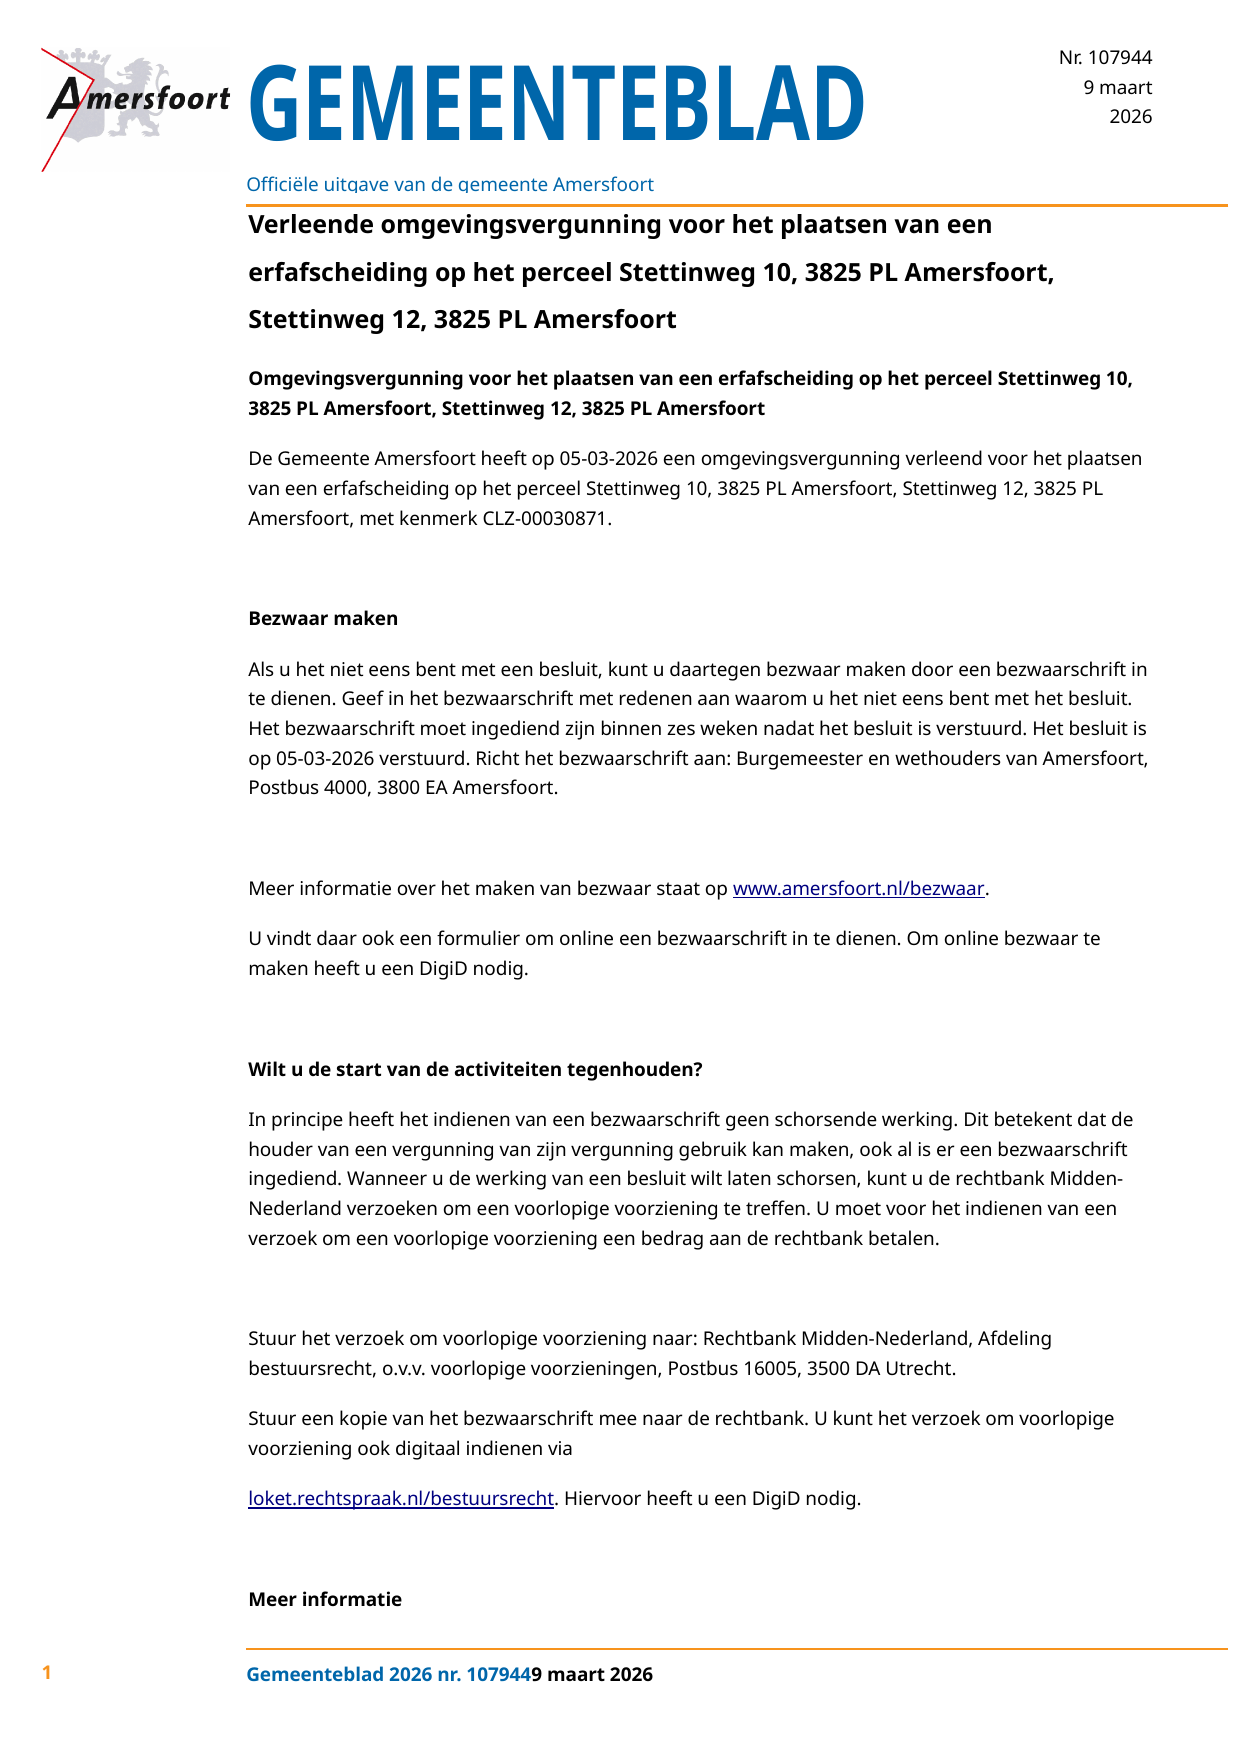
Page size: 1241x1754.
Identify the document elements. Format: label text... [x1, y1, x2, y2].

text Verleende omgevingsvergunning voor het plaatsen van een erfafscheiding op het perceel Stettinweg 10, 3825 PL Amersfoort, Stettinweg 12, 3825 PL Amersfoort [248, 207, 1152, 336]
text Als u het niet eens bent met een besluit, kunt u daartegen bezwaar maken door een bezwaarschrift in te dienen. Geef in het bezwaarschrift met redenen aan waarom u het niet eens bent met het besluit. Het bezwaarschrift moet ingediend zijn binnen zes weken nadat het besluit is verstuurd. Het besluit is op 05-03-2026 verstuurd. Richt het bezwaarschrift aan: Burgemeester en wethouders van Amersfoort, Postbus 4000, 3800 EA Amersfoort. [248, 656, 1152, 800]
text In principe heeft het indienen van een bezwaarschrift geen schorsende werking. Dit betekent dat de houder van een vergunning van zijn vergunning gebruik kan maken, ook al is er een bezwaarschrift ingediend. Wanneer u de werking van een besluit wilt laten schorsen, kunt u de rechtbank Midden-Nederland verzoeken om een voorlopige voorziening te treffen. U moet voor het indienen van een verzoek om een voorlopige voorziening een bedrag aan de rechtbank betalen. [248, 1106, 1152, 1250]
text Stuur het verzoek om voorlopige voorziening naar: Rechtbank Midden-Nederland, Afdeling bestuursrecht, o.v.v. voorlopige voorzieningen, Postbus 16005, 3500 DA Utrecht. [248, 1326, 1152, 1381]
text Omgevingsvergunning voor het plaatsen van een erfafscheiding op het perceel Stettinweg 10, 3825 PL Amersfoort, Stettinweg 12, 3825 PL Amersfoort [248, 366, 1152, 421]
text Bezwaar maken [248, 606, 1152, 631]
text Stuur een kopie van het bezwaarschrift mee naar de rechtbank. U kunt het verzoek om voorlopige voorziening ook digitaal indienen via [248, 1406, 1152, 1461]
picture [41, 47, 231, 172]
text Wilt u de start van de activiteiten tegenhouden? [248, 1056, 1152, 1082]
text Meer informatie over het maken van bezwaar staat op www.amersfoort.nl/bezwaar. [248, 875, 1152, 901]
text De Gemeente Amersfoort heeft op 05-03-2026 een omgevingsvergunning verleend voor het plaatsen van een erfafscheiding op het perceel Stettinweg 10, 3825 PL Amersfoort, Stettinweg 12, 3825 PL Amersfoort, met kenmerk CLZ-00030871. [248, 446, 1152, 530]
text U vindt daar ook een formulier om online een bezwaarschrift in te dienen. Om online bezwaar te maken heeft u een DigiD nodig. [248, 926, 1152, 981]
text loket.rechtspraak.nl/bestuursrecht. Hiervoor heeft u een DigiD nodig. [248, 1486, 1152, 1511]
text Meer informatie [248, 1586, 1152, 1612]
